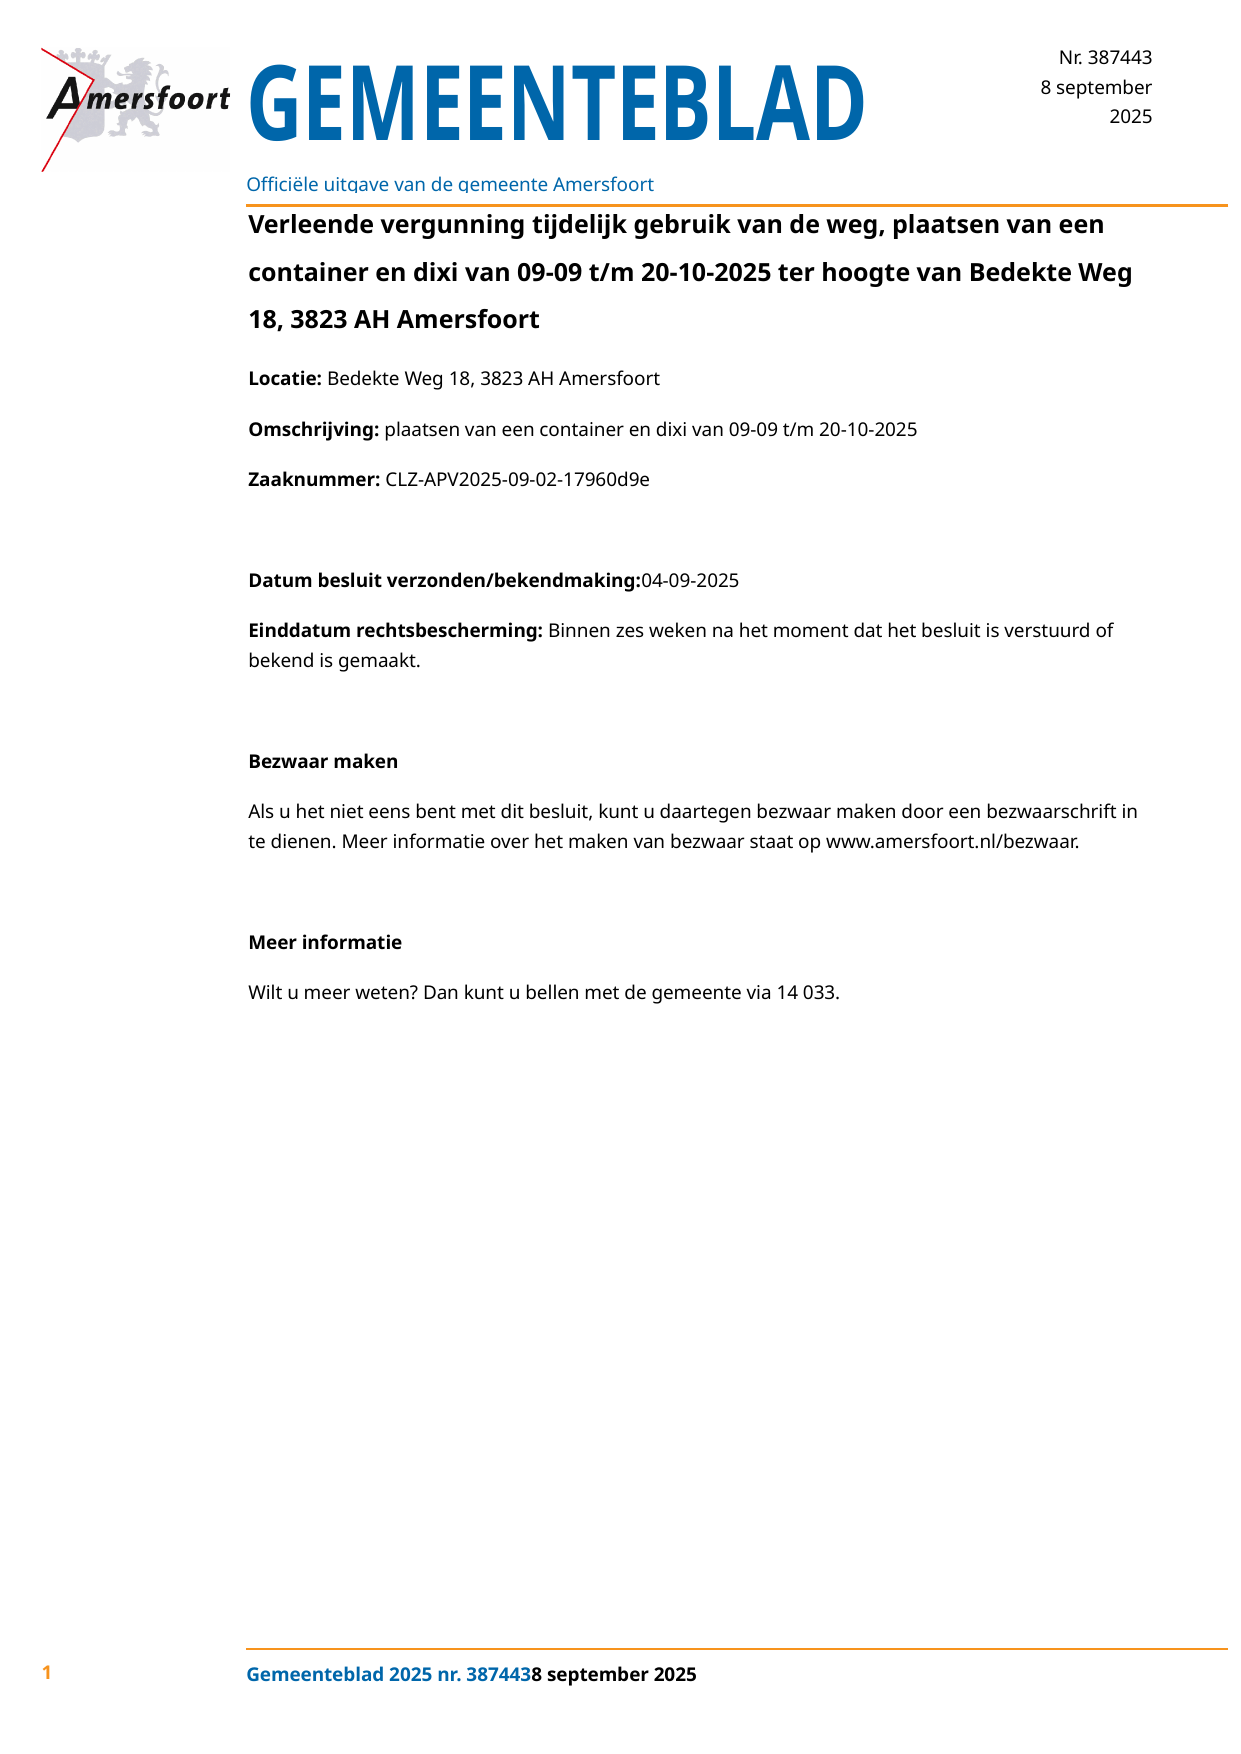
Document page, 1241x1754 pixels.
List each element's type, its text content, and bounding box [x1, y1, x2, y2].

text Omschrijving: plaatsen van een container en dixi van 09-09 t/m 20-10-2025 [248, 416, 1152, 442]
text Einddatum rechtsbescherming: Binnen zes weken na het moment dat het besluit is verstuurd of bekend is gemaakt. [248, 618, 1152, 673]
picture [41, 47, 231, 172]
text Verleende vergunning tijdelijk gebruik van de weg, plaatsen van een container en dixi van 09-09 t/m 20-10-2025 ter hoogte van Bedekte Weg 18, 3823 AH Amersfoort [248, 207, 1152, 336]
text Locatie: Bedekte Weg 18, 3823 AH Amersfoort [248, 366, 1152, 391]
text Meer informatie [248, 929, 1152, 954]
text Bezwaar maken [248, 748, 1152, 774]
text Zaaknummer: CLZ-APV2025-09-02-17960d9e [248, 466, 1152, 492]
text Als u het niet eens bent met dit besluit, kunt u daartegen bezwaar maken door een bezwaarschrift in te dienen. Meer informatie over het maken van bezwaar staat op www.amersfoort.nl/bezwaar. [248, 798, 1152, 854]
text Wilt u meer weten? Dan kunt u bellen met de gemeente via 14 033. [248, 979, 1152, 1005]
text Datum besluit verzonden/bekendmaking:04-09-2025 [248, 567, 1152, 593]
